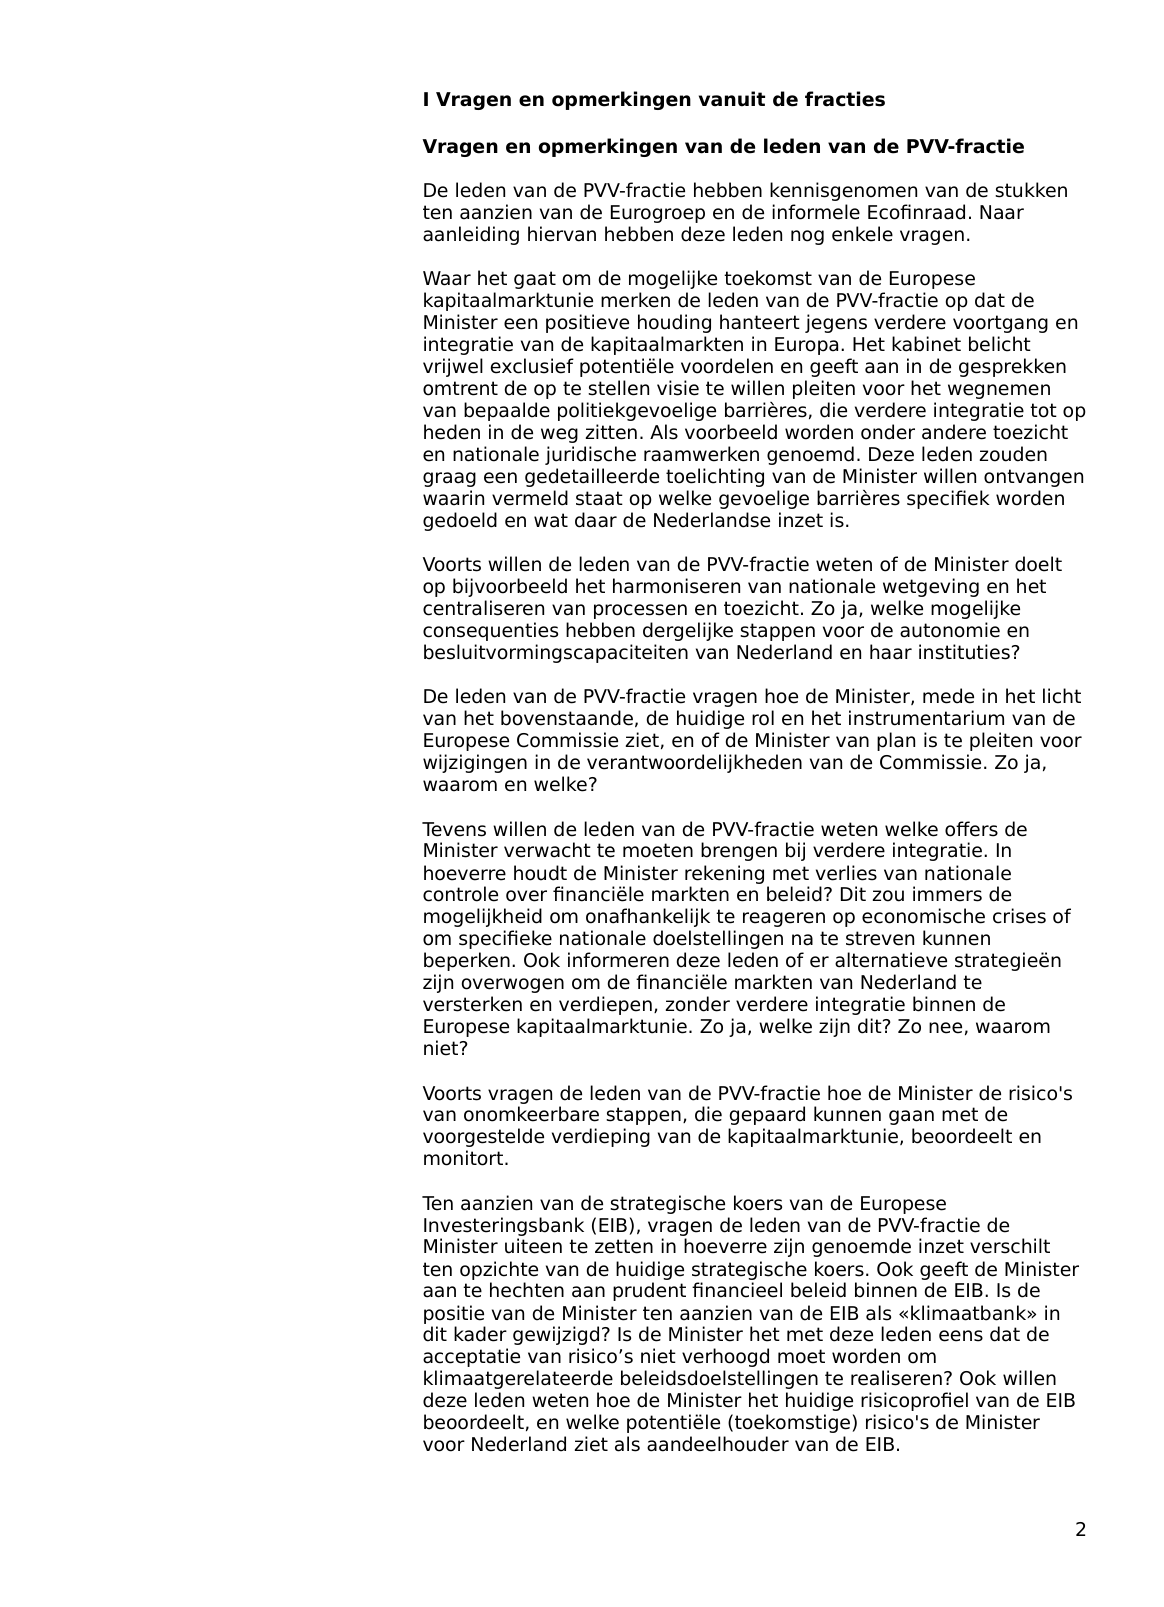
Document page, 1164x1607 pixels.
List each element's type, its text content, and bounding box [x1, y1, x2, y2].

text De leden van de PVV-fractie vragen hoe de Minister, mede in het licht van het bovenstaande, de huidige rol en het instrumentarium van de Europese Commissie ziet, en of de Minister van plan is te pleiten voor wijzigingen in de verantwoordelijkheden van de Commissie. Zo ja, waarom en welke? [422, 686, 1087, 796]
text De leden van de PVV-fractie hebben kennisgenomen van de stukken ten aanzien van de Eurogroep en de informele Ecofinraad. Naar aanleiding hiervan hebben deze leden nog enkele vragen. [422, 180, 1087, 246]
text Voorts willen de leden van de PVV-fractie weten of de Minister doelt op bijvoorbeeld het harmoniseren van nationale wetgeving en het centraliseren van processen en toezicht. Zo ja, welke mogelijke consequenties hebben dergelijke stappen voor de autonomie en besluitvormingscapaciteiten van Nederland en haar instituties? [422, 554, 1087, 664]
text Tevens willen de leden van de PVV-fractie weten welke offers de Minister verwacht te moeten brengen bij verdere integratie. In hoeverre houdt de Minister rekening met verlies van nationale controle over financiële markten en beleid? Dit zou immers de mogelijkheid om onafhankelijk te reageren op economische crises of om specifieke nationale doelstellingen na te streven kunnen beperken. Ook informeren deze leden of er alternatieve strategieën zijn overwogen om de financiële markten van Nederland te versterken en verdiepen, zonder verdere integratie binnen de Europese kapitaalmarktunie. Zo ja, welke zijn dit? Zo nee, waarom niet? [422, 818, 1087, 1060]
subtitle Vragen en opmerkingen van de leden van de PVV-fractie [422, 136, 1087, 158]
text Ten aanzien van de strategische koers van de Europese Investeringsbank (EIB), vragen de leden van de PVV-fractie de Minister uiteen te zetten in hoeverre zijn genoemde inzet verschilt ten opzichte van de huidige strategische koers. Ook geeft de Minister aan te hechten aan prudent financieel beleid binnen de EIB. Is de positie van de Minister ten aanzien van de EIB als «klimaatbank» in dit kader gewijzigd? Is de Minister het met deze leden eens dat de acceptatie van risico’s niet verhoogd moet worden om klimaatgerelateerde beleidsdoelstellingen te realiseren? Ook willen deze leden weten hoe de Minister het huidige risicoprofiel van de EIB beoordeelt, en welke potentiële (toekomstige) risico's de Minister voor Nederland ziet als aandeelhouder van de EIB. [422, 1192, 1087, 1456]
text Voorts vragen de leden van de PVV-fractie hoe de Minister de risico's van onomkeerbare stappen, die gepaard kunnen gaan met de voorgestelde verdieping van de kapitaalmarktunie, beoordeelt en monitort. [422, 1082, 1087, 1170]
text Waar het gaat om de mogelijke toekomst van de Europese kapitaalmarktunie merken de leden van de PVV-fractie op dat de Minister een positieve houding hanteert jegens verdere voortgang en integratie van de kapitaalmarkten in Europa. Het kabinet belicht vrijwel exclusief potentiële voordelen en geeft aan in de gesprekken omtrent de op te stellen visie te willen pleiten voor het wegnemen van bepaalde politiekgevoelige barrières, die verdere integratie tot op heden in de weg zitten. Als voorbeeld worden onder andere toezicht en nationale juridische raamwerken genoemd. Deze leden zouden graag een gedetailleerde toelichting van de Minister willen ontvangen waarin vermeld staat op welke gevoelige barrières specifiek worden gedoeld en wat daar de Nederlandse inzet is. [422, 268, 1087, 532]
subtitle I Vragen en opmerkingen vanuit de fracties [422, 89, 1087, 111]
